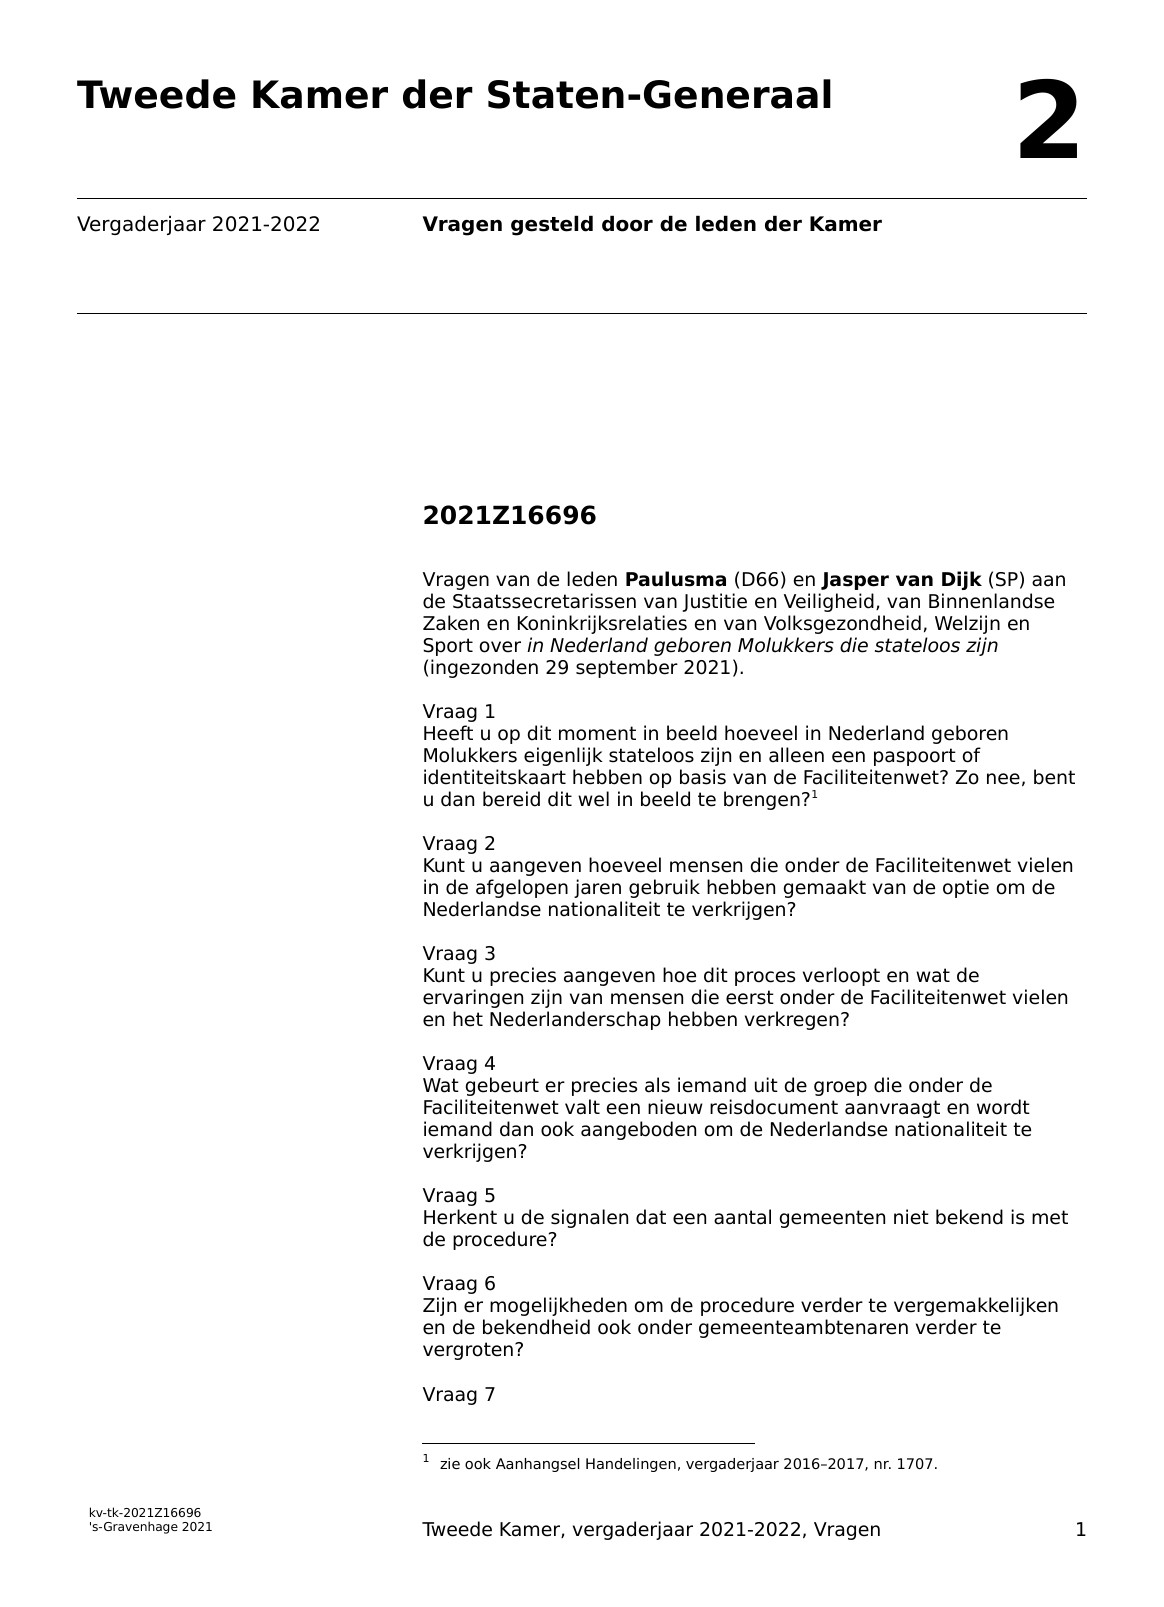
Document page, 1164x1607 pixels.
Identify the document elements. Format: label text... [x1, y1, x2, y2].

text 2021Z16696 [422, 501, 1087, 531]
table_cell Vragen gesteld door de leden der Kamer [422, 199, 1087, 313]
text Vraag 1 [422, 701, 1087, 723]
text Vraag 3 [422, 943, 1087, 965]
text Herkent u de signalen dat een aantal gemeenten niet bekend is met de procedure? [422, 1207, 1087, 1251]
text Vraag 4 [422, 1053, 1087, 1075]
text Kunt u precies aangeven hoe dit proces verloopt en wat de ervaringen zijn van mensen die eerst onder de Faciliteitenwet vielen en het Nederlanderschap hebben verkregen? [422, 965, 1087, 1031]
table_header Tweede Kamer der Staten-Generaal [77, 59, 886, 198]
text Vraag 7 [422, 1383, 1087, 1405]
text zie ook Aanhangsel Handelingen, vergaderjaar 2016–2017, nr. 1707. [422, 1452, 1087, 1474]
text Vraag 2 [422, 833, 1087, 855]
text Vragen van de leden Paulusma (D66) en Jasper van Dijk (SP) aan de Staatssecretarissen van Justitie en Veiligheid, van Binnenlandse Zaken en Koninkrijksrelaties en van Volksgezondheid, Welzijn en Sport over in Nederland geboren Molukkers die stateloos zijn (ingezonden 29 september 2021). [422, 569, 1087, 679]
table_header 2 [886, 59, 1087, 198]
text Kunt u aangeven hoeveel mensen die onder de Faciliteitenwet vielen in de afgelopen jaren gebruik hebben gemaakt van de optie om de Nederlandse nationaliteit te verkrijgen? [422, 855, 1087, 921]
text Heeft u op dit moment in beeld hoeveel in Nederland geboren Molukkers eigenlijk stateloos zijn en alleen een paspoort of identiteitskaart hebben op basis van de Faciliteitenwet? Zo nee, bent u dan bereid dit wel in beeld te brengen? [422, 723, 1087, 811]
text kv-tk-2021Z16696 [88, 1506, 323, 1520]
text Zijn er mogelijkheden om de procedure verder te vergemakkelijken en de bekendheid ook onder gemeenteambtenaren verder te vergroten? [422, 1295, 1087, 1361]
text Wat gebeurt er precies als iemand uit de groep die onder de Faciliteitenwet valt een nieuw reisdocument aanvraagt en wordt iemand dan ook aangeboden om de Nederlandse nationaliteit te verkrijgen? [422, 1075, 1087, 1163]
table_cell Vergaderjaar 2021-2022 [77, 199, 422, 313]
text Vraag 5 [422, 1185, 1087, 1207]
text Vraag 6 [422, 1273, 1087, 1295]
text 's-Gravenhage 2021 [88, 1520, 323, 1534]
